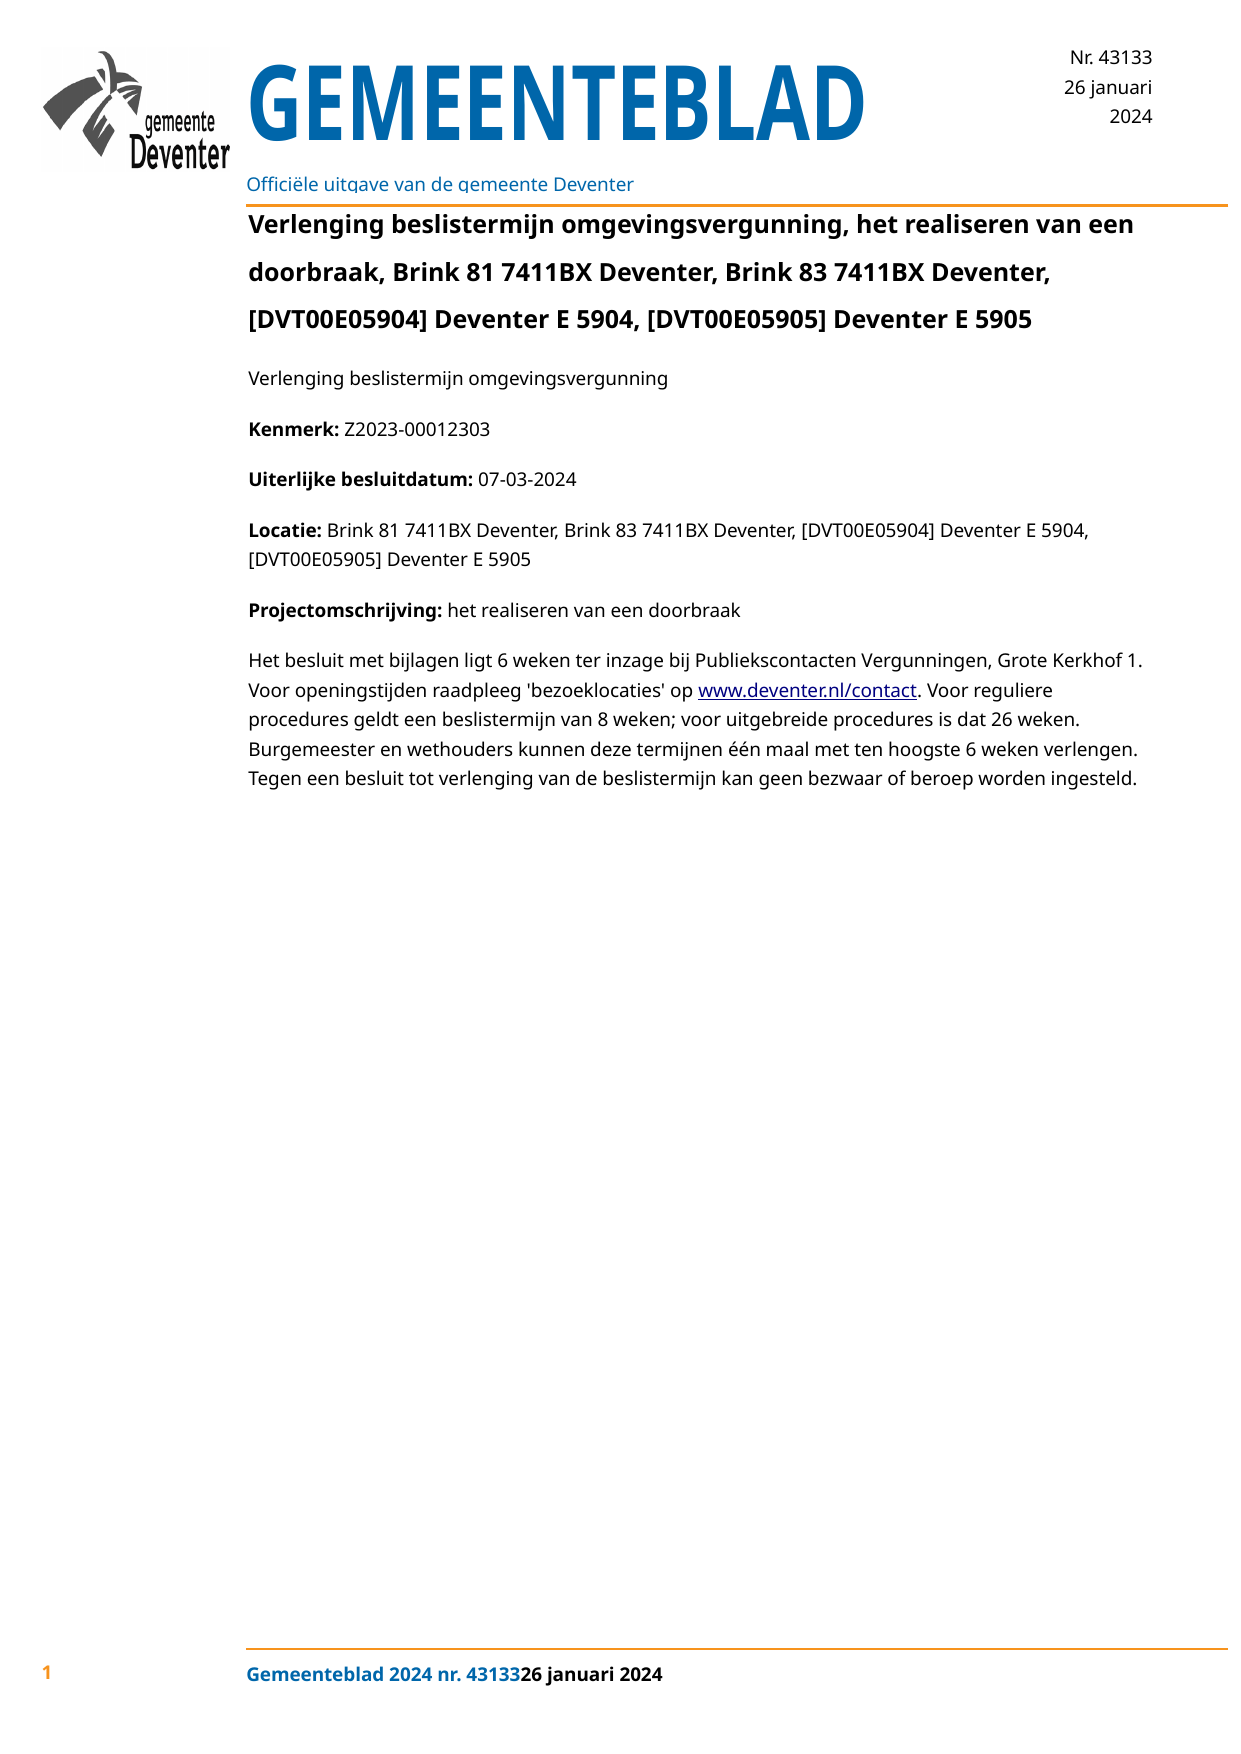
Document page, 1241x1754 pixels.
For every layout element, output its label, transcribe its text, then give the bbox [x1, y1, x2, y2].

picture [41, 47, 231, 172]
text Verlenging beslistermijn omgevingsvergunning [248, 366, 1152, 391]
text Kenmerk: Z2023-00012303 [248, 416, 1152, 442]
text Projectomschrijving: het realiseren van een doorbraak [248, 597, 1152, 622]
text Het besluit met bijlagen ligt 6 weken ter inzage bij Publiekscontacten Vergunningen, Grote Kerkhof 1. Voor openingstijden raadpleeg 'bezoeklocaties' op www.deventer.nl/contact. Voor reguliere procedures geldt een beslistermijn van 8 weken; voor uitgebreide procedures is dat 26 weken. Burgemeester en wethouders kunnen deze termijnen één maal met ten hoogste 6 weken verlengen. Tegen een besluit tot verlenging van de beslistermijn kan geen bezwaar of beroep worden ingesteld. [248, 647, 1152, 791]
text Verlenging beslistermijn omgevingsvergunning, het realiseren van een doorbraak, Brink 81 7411BX Deventer, Brink 83 7411BX Deventer, [DVT00E05904] Deventer E 5904, [DVT00E05905] Deventer E 5905 [248, 207, 1152, 336]
text Locatie: Brink 81 7411BX Deventer, Brink 83 7411BX Deventer, [DVT00E05904] Deventer E 5904, [DVT00E05905] Deventer E 5905 [248, 517, 1152, 572]
text Uiterlijke besluitdatum: 07-03-2024 [248, 466, 1152, 492]
